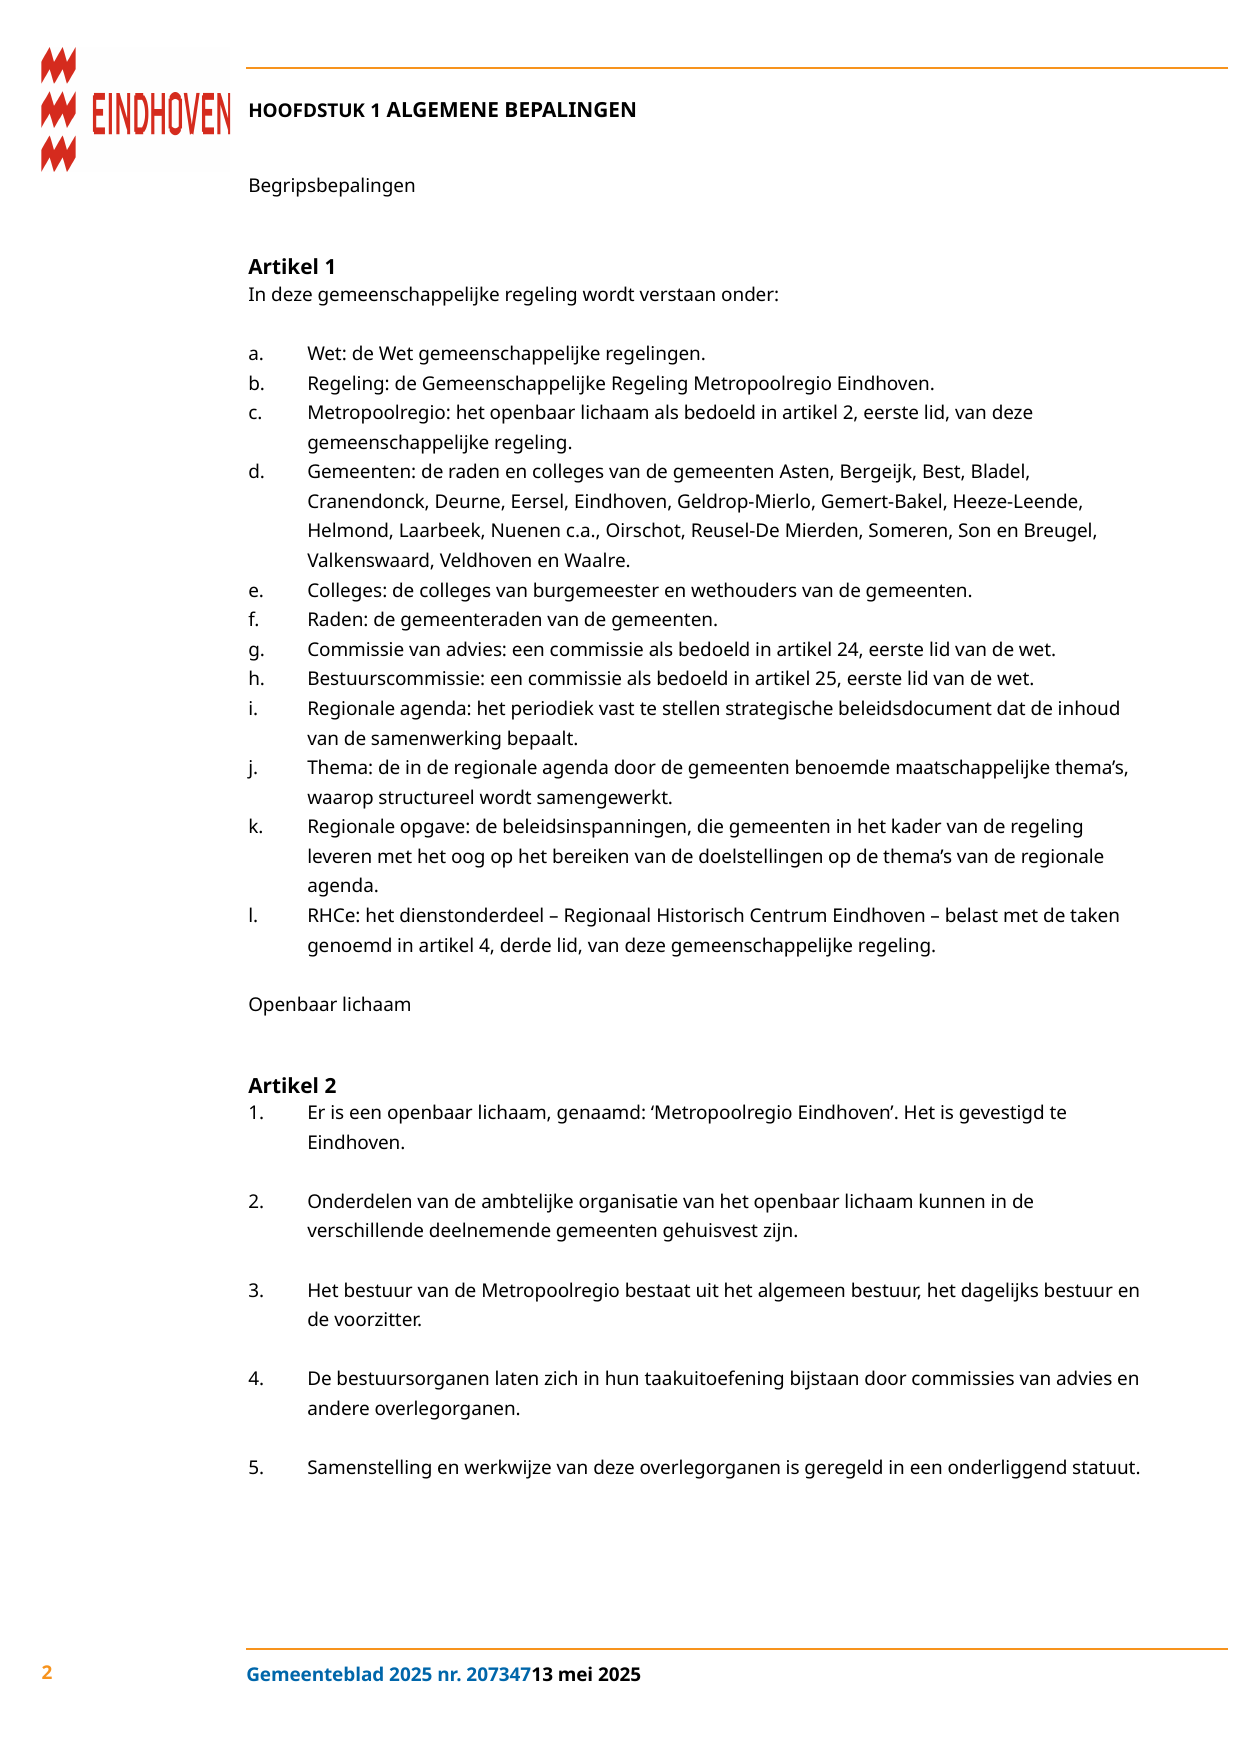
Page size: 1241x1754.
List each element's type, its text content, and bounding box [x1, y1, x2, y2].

list Onderdelen van de ambtelijke organisatie van het openbaar lichaam kunnen in de verschillende deelnemende gemeenten gehuisvest zijn. [248, 1188, 1152, 1243]
list Regionale agenda: het periodiek vast te stellen strategische beleidsdocument dat de inhoud van de samenwerking bepaalt. [248, 695, 1152, 750]
list Samenstelling en werkwijze van deze overlegorganen is geregeld in een onderliggend statuut. [248, 1454, 1152, 1480]
list Bestuurscommissie: een commissie als bedoeld in artikel 25, eerste lid van de wet. [248, 666, 1152, 691]
text Artikel 2 [248, 1071, 1152, 1099]
text Artikel 1 [248, 252, 1152, 281]
list Metropoolregio: het openbaar lichaam als bedoeld in artikel 2, eerste lid, van deze gemeenschappelijke regeling. [248, 399, 1152, 454]
list Het bestuur van de Metropoolregio bestaat uit het algemeen bestuur, het dagelijks bestuur en de voorzitter. [248, 1277, 1152, 1332]
text HOOFDSTUK 1 ALGEMENE BEPALINGEN [248, 95, 1152, 123]
list Regeling: de Gemeenschappelijke Regeling Metropoolregio Eindhoven. [248, 370, 1152, 395]
text Begripsbepalingen [248, 172, 1152, 198]
list Regionale opgave: de beleidsinspanningen, die gemeenten in het kader van de regeling leveren met het oog op het bereiken van de doelstellingen op de thema’s van de regionale agenda. [248, 813, 1152, 898]
list Thema: de in de regionale agenda door de gemeenten benoemde maatschappelijke thema’s, waarop structureel wordt samengewerkt. [248, 754, 1152, 809]
text Openbaar lichaam [248, 991, 1152, 1017]
text In deze gemeenschappelijke regeling wordt verstaan onder: [248, 281, 1152, 307]
list Raden: de gemeenteraden van de gemeenten. [248, 606, 1152, 632]
list Er is een openbaar lichaam, genaamd: ‘Metropoolregio Eindhoven’. Het is gevestigd te Eindhoven. [248, 1099, 1152, 1155]
list Wet: de Wet gemeenschappelijke regelingen. [248, 340, 1152, 366]
list Colleges: de colleges van burgemeester en wethouders van de gemeenten. [248, 577, 1152, 602]
picture [41, 47, 231, 172]
list Commissie van advies: een commissie als bedoeld in artikel 24, eerste lid van de wet. [248, 636, 1152, 662]
list De bestuursorganen laten zich in hun taakuitoefening bijstaan door commissies van advies en andere overlegorganen. [248, 1366, 1152, 1421]
list RHCe: het dienstonderdeel – Regionaal Historisch Centrum Eindhoven – belast met de taken genoemd in artikel 4, derde lid, van deze gemeenschappelijke regeling. [248, 902, 1152, 957]
list Gemeenten: de raden en colleges van de gemeenten Asten, Bergeijk, Best, Bladel, Cranendonck, Deurne, Eersel, Eindhoven, Geldrop-Mierlo, Gemert-Bakel, Heeze-Leende, Helmond, Laarbeek, Nuenen c.a., Oirschot, Reusel-De Mierden, Someren, Son en Breugel, Valkenswaard, Veldhoven en Waalre. [248, 458, 1152, 573]
